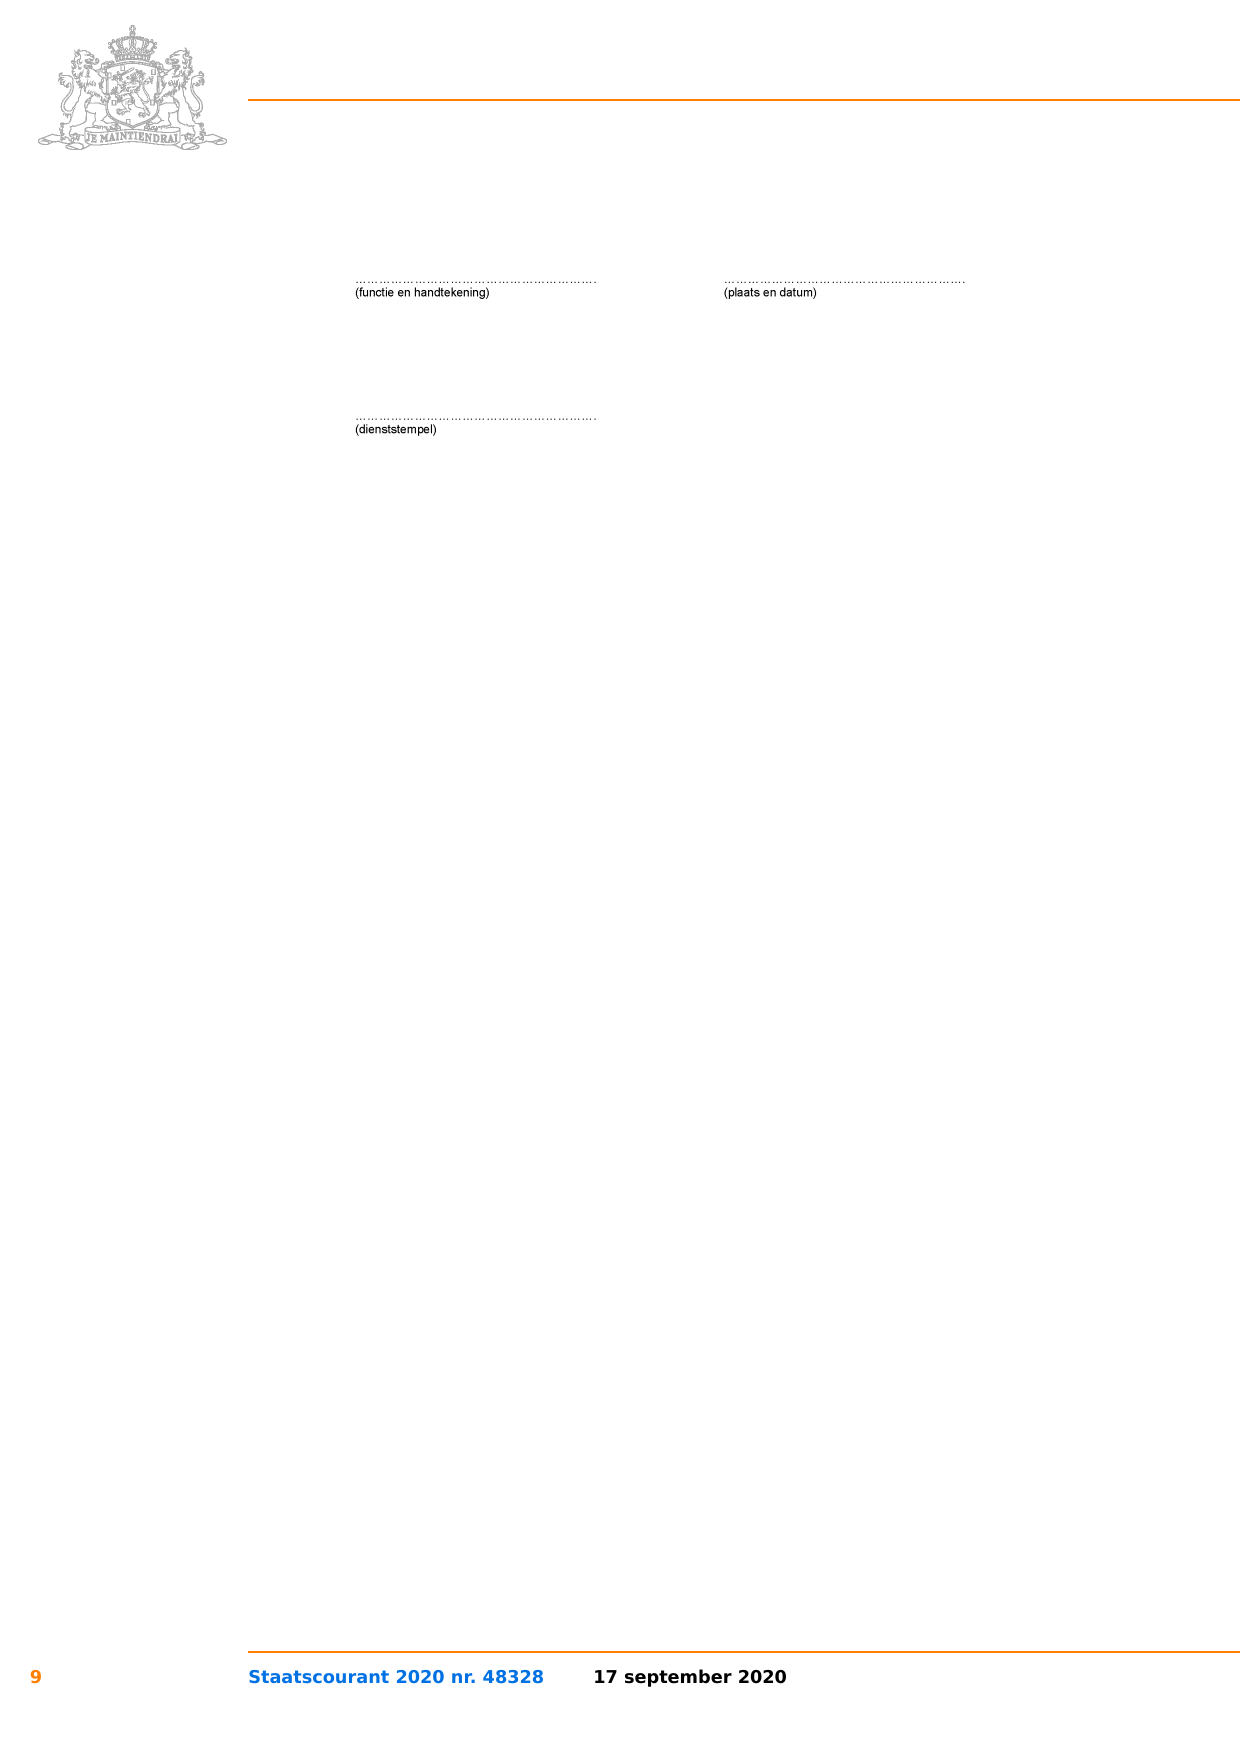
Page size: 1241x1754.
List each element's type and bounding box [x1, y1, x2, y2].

picture [38, 25, 227, 150]
picture [248, 151, 1134, 1404]
